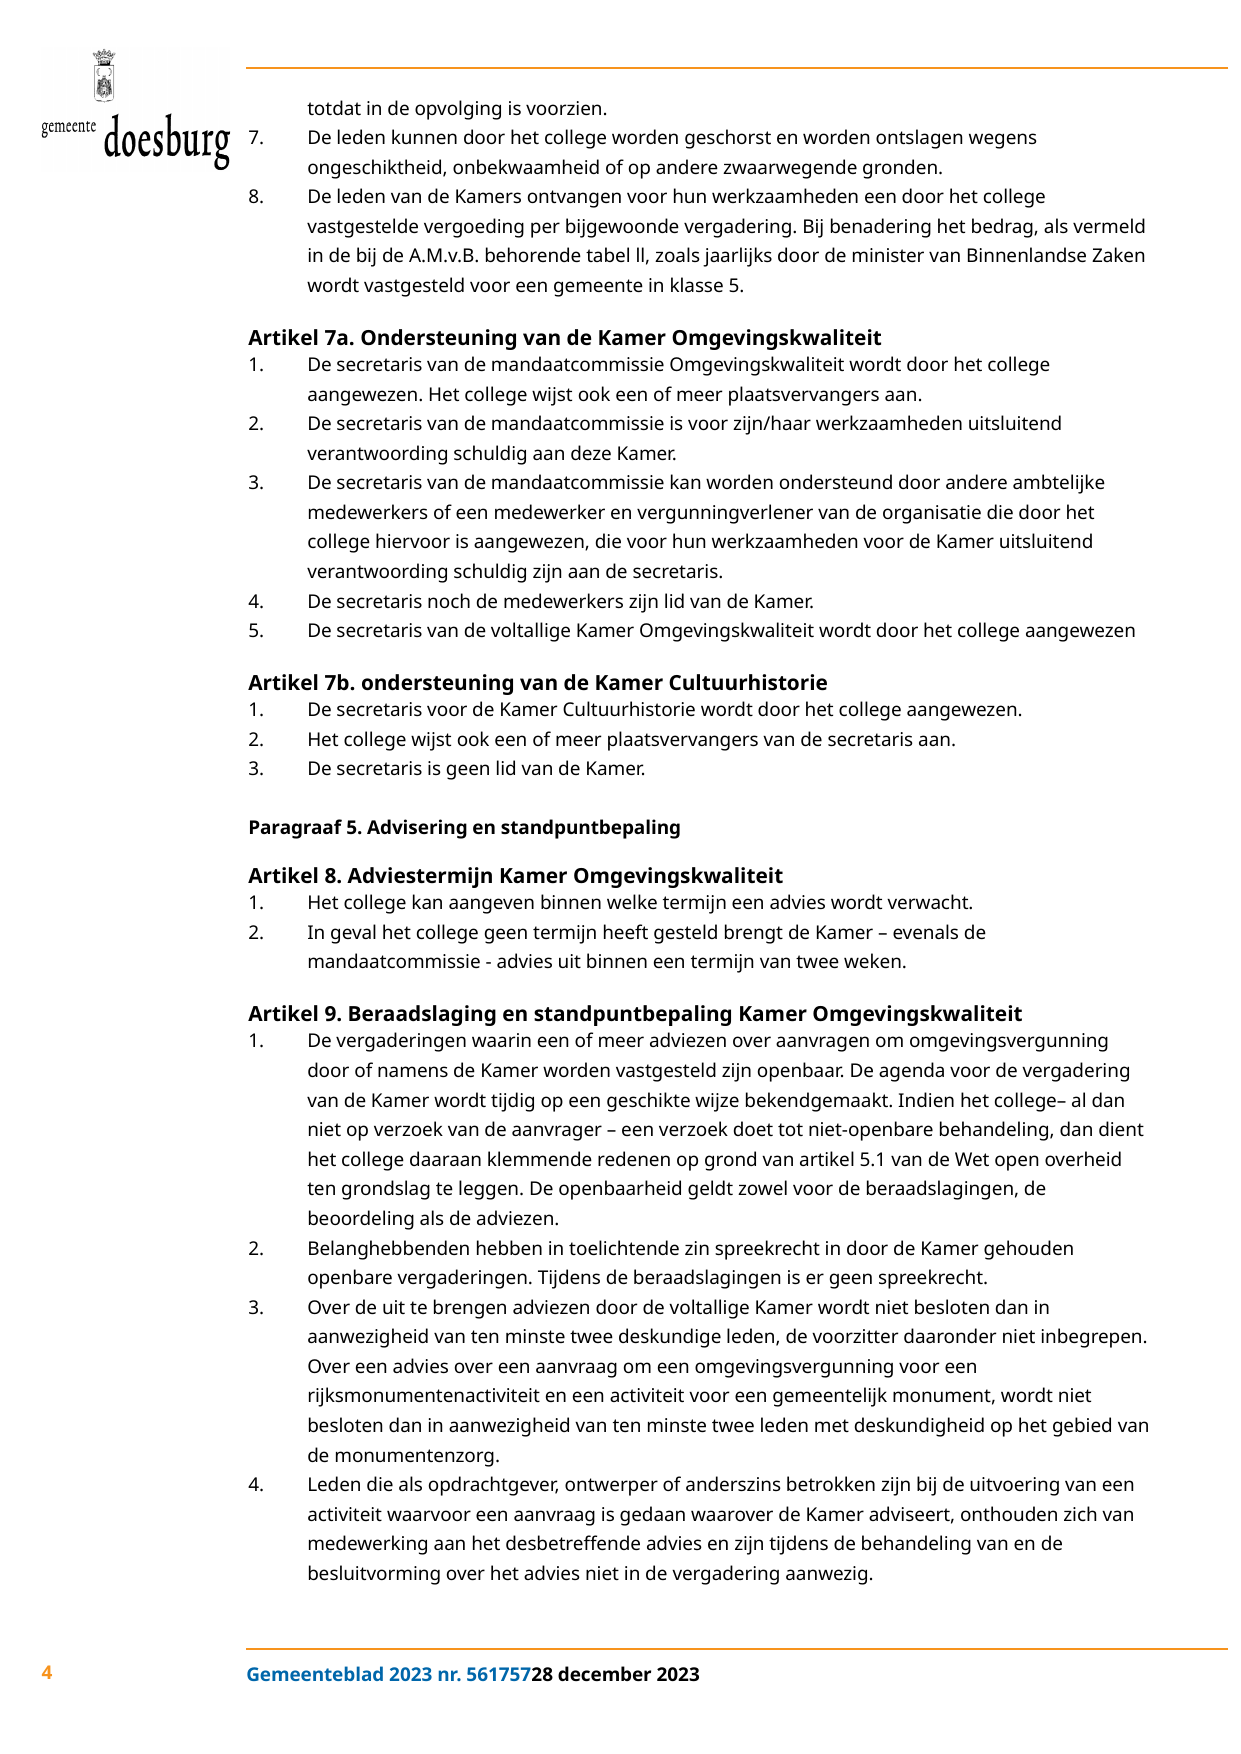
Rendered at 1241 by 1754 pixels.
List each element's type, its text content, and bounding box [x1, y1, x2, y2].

list De leden van de Kamers ontvangen voor hun werkzaamheden een door het college vastgestelde vergoeding per bijgewoonde vergadering. Bij benadering het bedrag, als vermeld in de bij de A.M.v.B. behorende tabel ll, zoals jaarlijks door de minister van Binnenlandse Zaken wordt vastgesteld voor een gemeente in klasse 5. [248, 183, 1152, 298]
list De secretaris van de mandaatcommissie Omgevingskwaliteit wordt door het college aangewezen. Het college wijst ook een of meer plaatsvervangers aan. [248, 351, 1152, 406]
list De vergaderingen waarin een of meer adviezen over aanvragen om omgevingsvergunning door of namens de Kamer worden vastgesteld zijn openbaar. De agenda voor de vergadering van de Kamer wordt tijdig op een geschikte wijze bekendgemaakt. Indien het college– al dan niet op verzoek van de aanvrager – een verzoek doet tot niet-openbare behandeling, dan dient het college daaraan klemmende redenen op grond van artikel 5.1 van de Wet open overheid ten grondslag te leggen. De openbaarheid geldt zowel voor de beraadslagingen, de beoordeling als de adviezen. [248, 1028, 1152, 1231]
text Artikel 8. Adviestermijn Kamer Omgevingskwaliteit [248, 861, 1152, 889]
list Het college kan aangeven binnen welke termijn een advies wordt verwacht. [248, 889, 1152, 915]
text Paragraaf 5. Advisering en standpuntbepaling [248, 814, 1152, 840]
list De secretaris van de voltallige Kamer Omgevingskwaliteit wordt door het college aangewezen [248, 617, 1152, 643]
list De secretaris voor de Kamer Cultuurhistorie wordt door het college aangewezen. [248, 696, 1152, 722]
text Artikel 7b. ondersteuning van de Kamer Cultuurhistorie [248, 668, 1152, 696]
list Belanghebbenden hebben in toelichtende zin spreekrecht in door de Kamer gehouden openbare vergaderingen. Tijdens de beraadslagingen is er geen spreekrecht. [248, 1235, 1152, 1290]
list De secretaris is geen lid van de Kamer. [248, 755, 1152, 781]
list De secretaris van de mandaatcommissie is voor zijn/haar werkzaamheden uitsluitend verantwoording schuldig aan deze Kamer. [248, 410, 1152, 466]
list De secretaris van de mandaatcommissie kan worden ondersteund door andere ambtelijke medewerkers of een medewerker en vergunningverlener van de organisatie die door het college hiervoor is aangewezen, die voor hun werkzaamheden voor de Kamer uitsluitend verantwoording schuldig zijn aan de secretaris. [248, 469, 1152, 584]
list Het college wijst ook een of meer plaatsvervangers van de secretaris aan. [248, 726, 1152, 752]
list Over de uit te brengen adviezen door de voltallige Kamer wordt niet besloten dan in aanwezigheid van ten minste twee deskundige leden, de voorzitter daaronder niet inbegrepen. Over een advies over een aanvraag om een omgevingsvergunning voor een rijksmonumentenactiviteit en een activiteit voor een gemeentelijk monument, wordt niet besloten dan in aanwezigheid van ten minste twee leden met deskundigheid op het gebied van de monumentenzorg. [248, 1294, 1152, 1467]
text Artikel 9. Beraadslaging en standpuntbepaling Kamer Omgevingskwaliteit [248, 999, 1152, 1028]
list Leden die als opdrachtgever, ontwerper of anderszins betrokken zijn bij de uitvoering van een activiteit waarvoor een aanvraag is gedaan waarover de Kamer adviseert, onthouden zich van medewerking aan het desbetreffende advies en zijn tijdens de behandeling van en de besluitvorming over het advies niet in de vergadering aanwezig. [248, 1471, 1152, 1586]
text Artikel 7a. Ondersteuning van de Kamer Omgevingskwaliteit [248, 323, 1152, 351]
list De leden kunnen door het college worden geschorst en worden ontslagen wegens ongeschiktheid, onbekwaamheid of op andere zwaarwegende gronden. [248, 124, 1152, 180]
list De secretaris noch de medewerkers zijn lid van de Kamer. [248, 588, 1152, 613]
list In geval het college geen termijn heeft gesteld brengt de Kamer – evenals de mandaatcommissie - advies uit binnen een termijn van twee weken. [248, 919, 1152, 974]
picture [41, 47, 231, 172]
list totdat in de opvolging is voorzien. [248, 95, 1152, 121]
